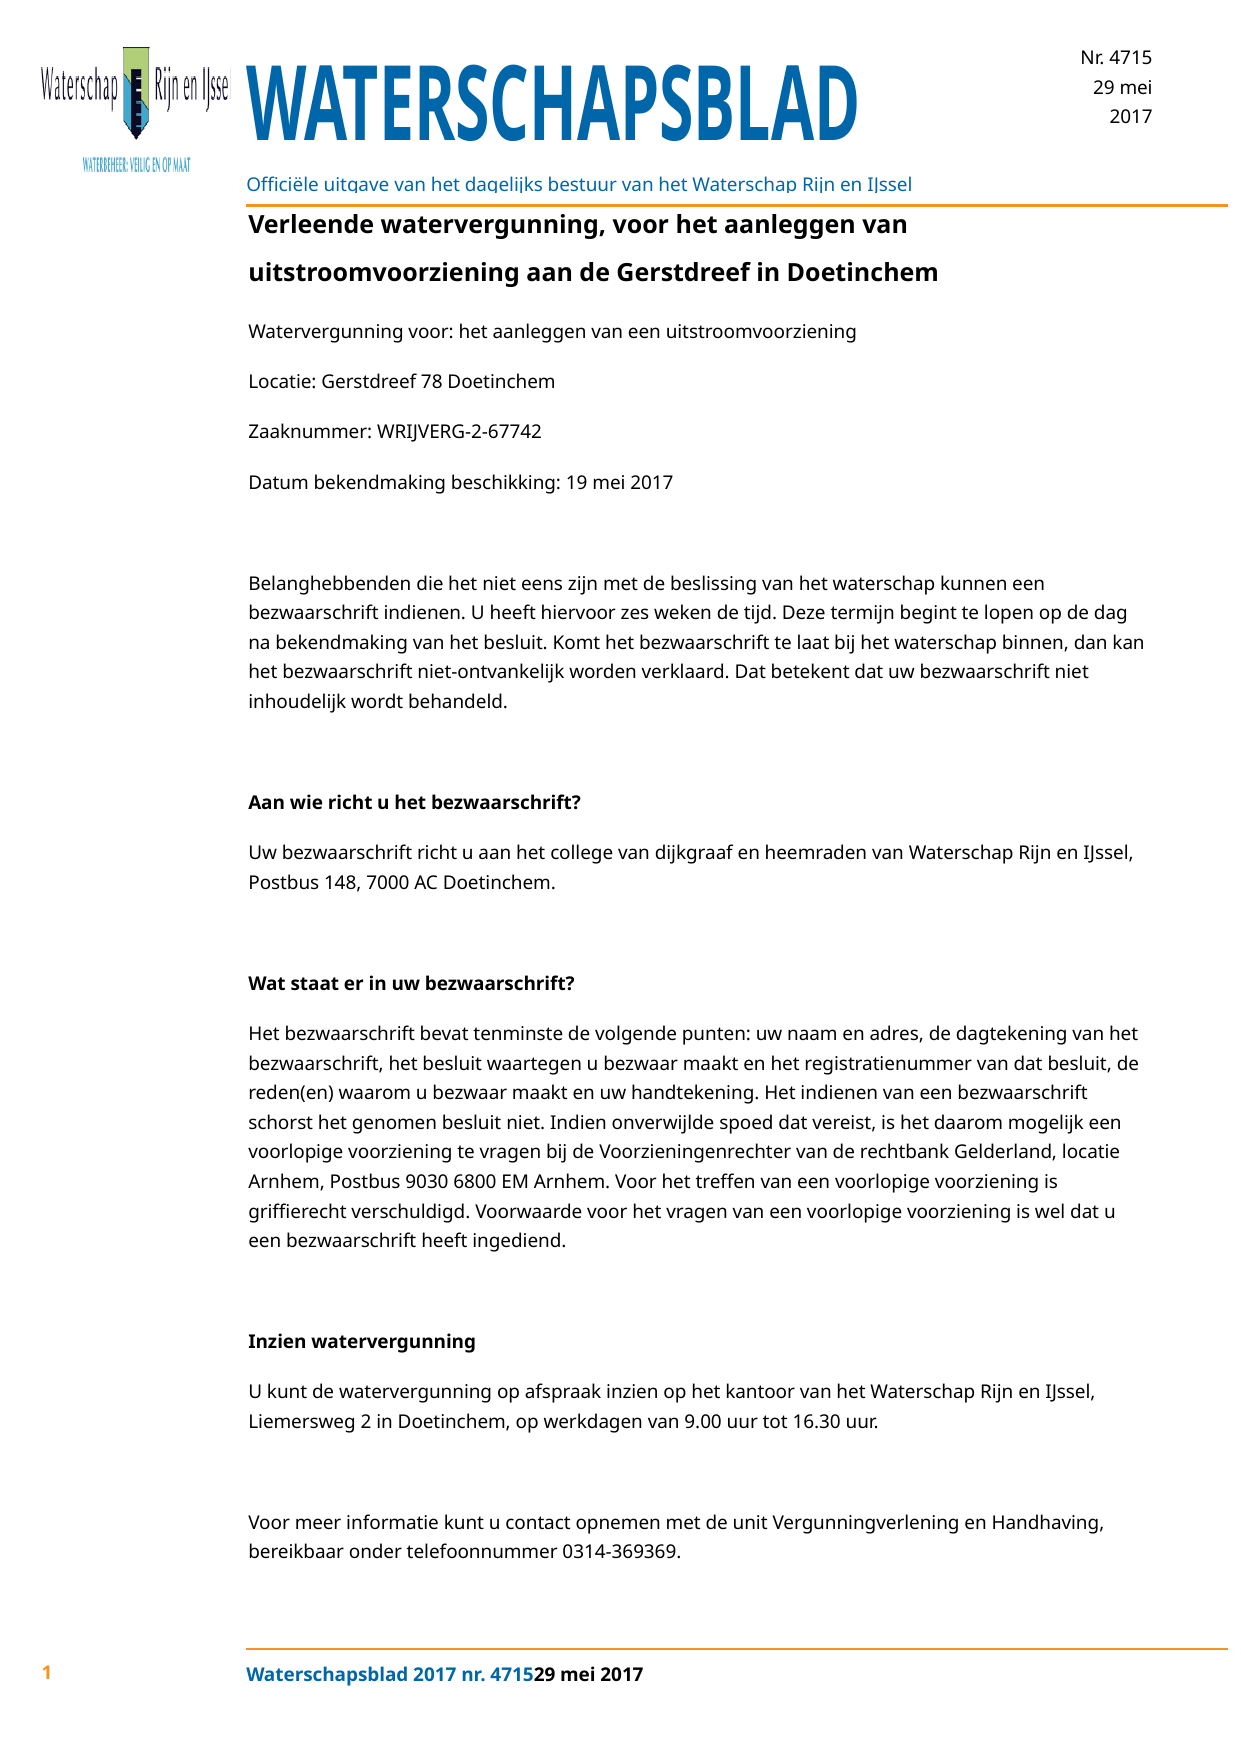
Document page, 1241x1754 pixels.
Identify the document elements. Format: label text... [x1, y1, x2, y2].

text Aan wie richt u het bezwaarschrift? [248, 789, 1152, 815]
text Zaaknummer: WRIJVERG-2-67742 [248, 419, 1152, 444]
text Datum bekendmaking beschikking: 19 mei 2017 [248, 469, 1152, 495]
text Inzien watervergunning [248, 1328, 1152, 1354]
text Uw bezwaarschrift richt u aan het college van dijkgraaf en heemraden van Waterschap Rijn en IJssel, Postbus 148, 7000 AC Doetinchem. [248, 839, 1152, 895]
text Wat staat er in uw bezwaarschrift? [248, 970, 1152, 996]
text Watervergunning voor: het aanleggen van een uitstroomvoorziening [248, 318, 1152, 344]
picture [41, 47, 231, 172]
text U kunt de watervergunning op afspraak inzien op het kantoor van het Waterschap Rijn en IJssel, Liemersweg 2 in Doetinchem, op werkdagen van 9.00 uur tot 16.30 uur. [248, 1379, 1152, 1434]
text Het bezwaarschrift bevat tenminste de volgende punten: uw naam en adres, de dagtekening van het bezwaarschrift, het besluit waartegen u bezwaar maakt en het registratienummer van dat besluit, de reden(en) waarom u bezwaar maakt en uw handtekening. Het indienen van een bezwaarschrift schorst het genomen besluit niet. Indien onverwijlde spoed dat vereist, is het daarom mogelijk een voorlopige voorziening te vragen bij de Voorzieningenrechter van de rechtbank Gelderland, locatie Arnhem, Postbus 9030 6800 EM Arnhem. Voor het treffen van een voorlopige voorziening is griffierecht verschuldigd. Voorwaarde voor het vragen van een voorlopige voorziening is wel dat u een bezwaarschrift heeft ingediend. [248, 1020, 1152, 1253]
text Belanghebbenden die het niet eens zijn met de beslissing van het waterschap kunnen een bezwaarschrift indienen. U heeft hiervoor zes weken de tijd. Deze termijn begint te lopen op de dag na bekendmaking van het besluit. Komt het bezwaarschrift te laat bij het waterschap binnen, dan kan het bezwaarschrift niet-ontvankelijk worden verklaard. Dat betekent dat uw bezwaarschrift niet inhoudelijk wordt behandeld. [248, 570, 1152, 714]
text Verleende watervergunning, voor het aanleggen van uitstroomvoorziening aan de Gerstdreef in Doetinchem [248, 207, 1152, 288]
text Voor meer informatie kunt u contact opnemen met de unit Vergunningverlening en Handhaving, bereikbaar onder telefoonnummer 0314-369369. [248, 1509, 1152, 1564]
text Locatie: Gerstdreef 78 Doetinchem [248, 368, 1152, 394]
